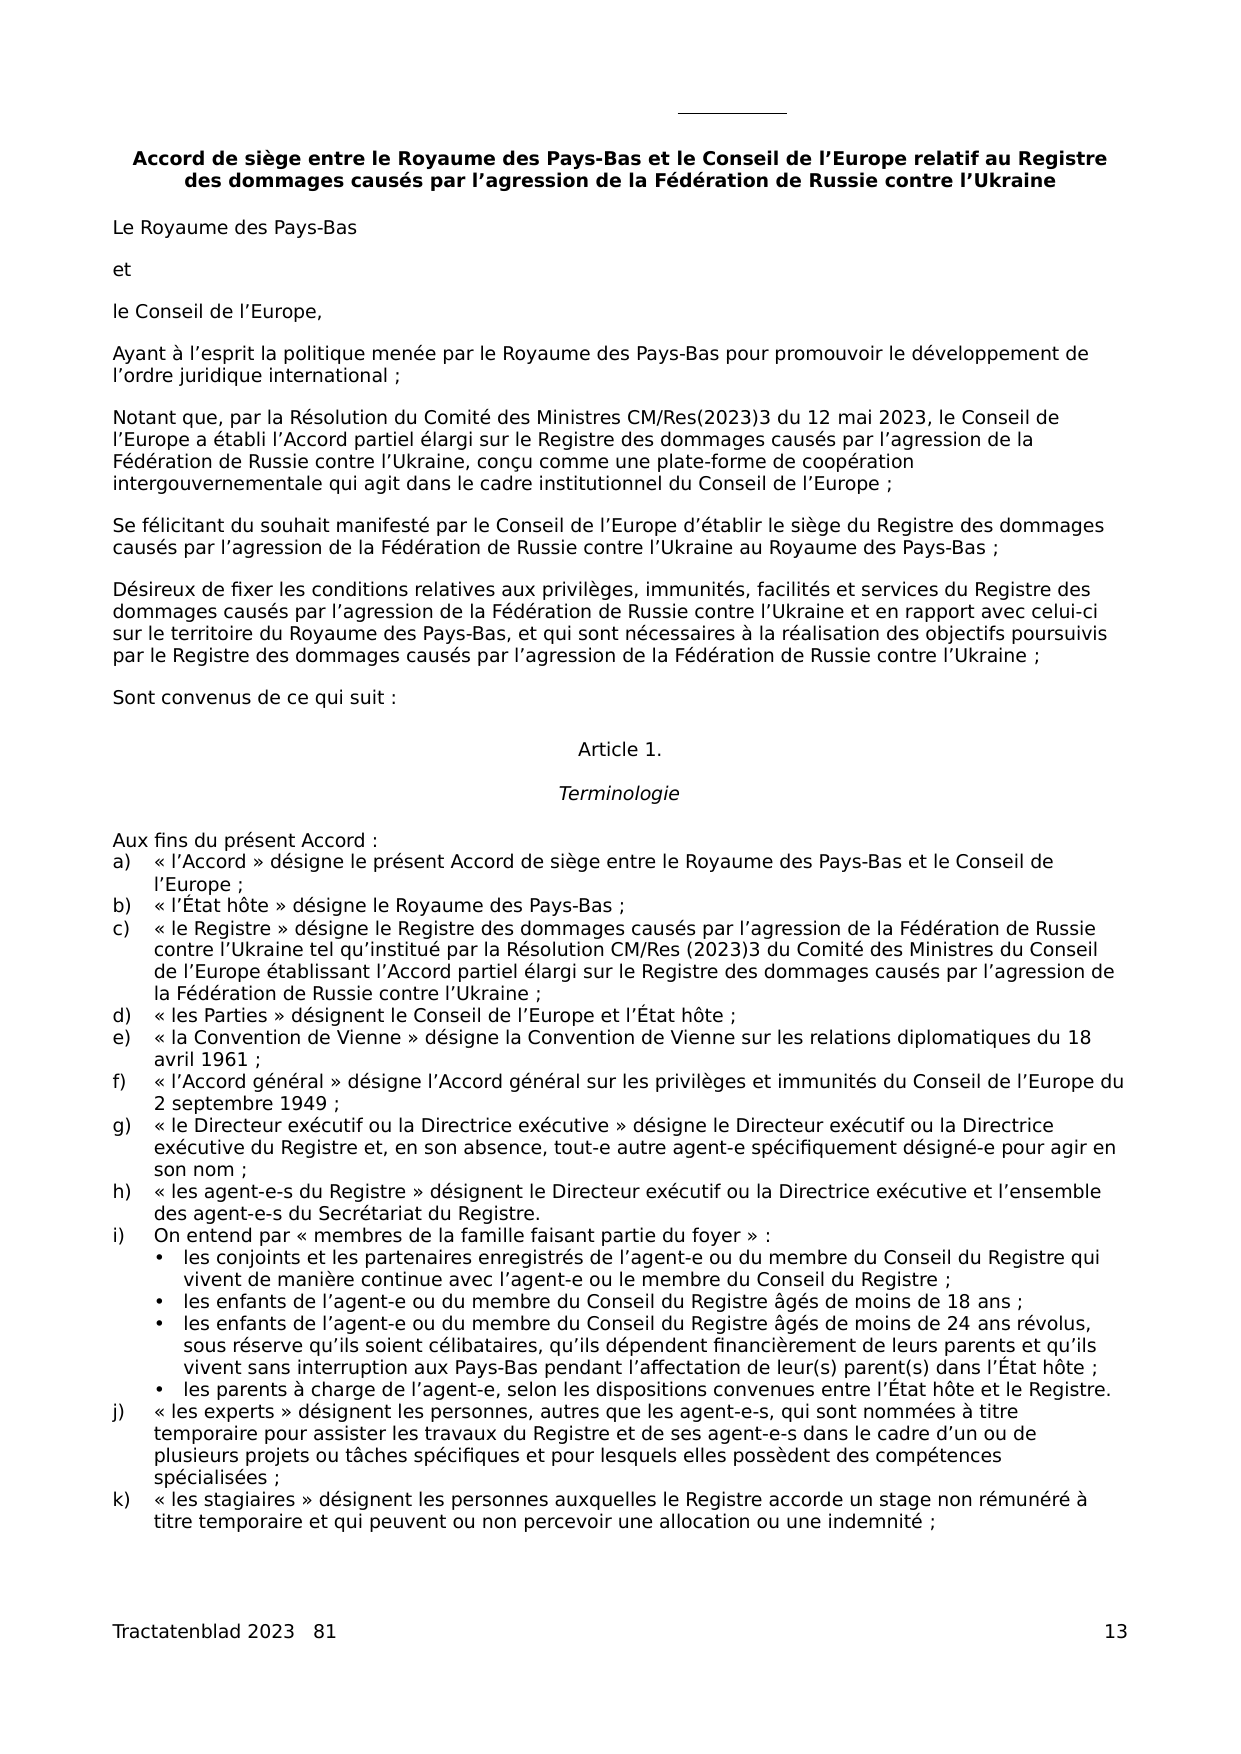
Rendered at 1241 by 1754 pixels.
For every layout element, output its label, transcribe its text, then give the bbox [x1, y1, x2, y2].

text h) « les agent-e-s du Registre » désignent le Directeur exécutif ou la Directrice exécutive et l’ensemble des agent-e-s du Secrétariat du Registre. [112, 1181, 1128, 1225]
text • les enfants de l’agent-e ou du membre du Conseil du Registre âgés de moins de 24 ans révolus, sous réserve qu’ils soient célibataires, qu’ils dépendent financièrement de leurs parents et qu’ils vivent sans interruption aux Pays-Bas pendant l’affectation de leur(s) parent(s) dans l’État hôte ; [153, 1313, 1128, 1379]
text j) « les experts » désignent les personnes, autres que les agent-e-s, qui sont nommées à titre temporaire pour assister les travaux du Registre et de ses agent-e-s dans le cadre d’un ou de plusieurs projets ou tâches spécifiques et pour lesquels elles possèdent des compétences spécialisées ; [112, 1401, 1128, 1489]
text et [112, 259, 1128, 281]
text • les conjoints et les partenaires enregistrés de l’agent-e ou du membre du Conseil du Registre qui vivent de manière continue avec l’agent-e ou le membre du Conseil du Registre ; [153, 1247, 1128, 1291]
text f) « l’Accord général » désigne l’Accord général sur les privilèges et immunités du Conseil de l’Europe du 2 septembre 1949 ; [112, 1071, 1128, 1115]
text b) « l’État hôte » désigne le Royaume des Pays-Bas ; [112, 895, 1128, 917]
text k) « les stagiaires » désignent les personnes auxquelles le Registre accorde un stage non rémunéré à titre temporaire et qui peuvent ou non percevoir une allocation ou une indemnité ; [112, 1489, 1128, 1533]
subtitle Accord de siège entre le Royaume des Pays-Bas et le Conseil de l’Europe relatif au Registre des dommages causés par l’agression de la Fédération de Russie contre l’Ukraine [112, 148, 1128, 192]
text • les enfants de l’agent-e ou du membre du Conseil du Registre âgés de moins de 18 ans ; [153, 1291, 1128, 1313]
text Désireux de fixer les conditions relatives aux privilèges, immunités, facilités et services du Registre des dommages causés par l’agression de la Fédération de Russie contre l’Ukraine et en rapport avec celui-ci sur le territoire du Royaume des Pays-Bas, et qui sont nécessaires à la réalisation des objectifs poursuivis par le Registre des dommages causés par l’agression de la Fédération de Russie contre l’Ukraine ; [112, 579, 1128, 667]
text Le Royaume des Pays-Bas [112, 217, 1128, 239]
text a) « l’Accord » désigne le présent Accord de siège entre le Royaume des Pays-Bas et le Conseil de l’Europe ; [112, 851, 1128, 895]
text i) On entend par « membres de la famille faisant partie du foyer » : [112, 1225, 1128, 1247]
text e) « la Convention de Vienne » désigne la Convention de Vienne sur les relations diplomatiques du 18 avril 1961 ; [112, 1027, 1128, 1071]
text le Conseil de l’Europe, [112, 301, 1128, 323]
text g) « le Directeur exécutif ou la Directrice exécutive » désigne le Directeur exécutif ou la Directrice exécutive du Registre et, en son absence, tout-e autre agent-e spécifiquement désigné-e pour agir en son nom ; [112, 1115, 1128, 1181]
text Aux fins du présent Accord : [112, 829, 1128, 851]
text • les parents à charge de l’agent-e, selon les dispositions convenues entre l’État hôte et le Registre. [153, 1379, 1128, 1401]
text Ayant à l’esprit la politique menée par le Royaume des Pays-Bas pour promouvoir le développement de l’ordre juridique international ; [112, 343, 1128, 387]
text Sont convenus de ce qui suit : [112, 687, 1128, 708]
text Notant que, par la Résolution du Comité des Ministres CM/Res(2023)3 du 12 mai 2023, le Conseil de l’Europe a établi l’Accord partiel élargi sur le Registre des dommages causés par l’agression de la Fédération de Russie contre l’Ukraine, conçu comme une plate-forme de coopération intergouvernementale qui agit dans le cadre institutionnel du Conseil de l’Europe ; [112, 407, 1128, 495]
text Se félicitant du souhait manifesté par le Conseil de l’Europe d’établir le siège du Registre des dommages causés par l’agression de la Fédération de Russie contre l’Ukraine au Royaume des Pays-Bas ; [112, 515, 1128, 559]
text c) « le Registre » désigne le Registre des dommages causés par l’agression de la Fédération de Russie contre l’Ukraine tel qu’institué par la Résolution CM/Res (2023)3 du Comité des Ministres du Conseil de l’Europe établissant l’Accord partiel élargi sur le Registre des dommages causés par l’agression de la Fédération de Russie contre l’Ukraine ; [112, 917, 1128, 1005]
text d) « les Parties » désignent le Conseil de l’Europe et l’État hôte ; [112, 1005, 1128, 1027]
subtitle Article 1. Terminologie [112, 738, 1128, 804]
